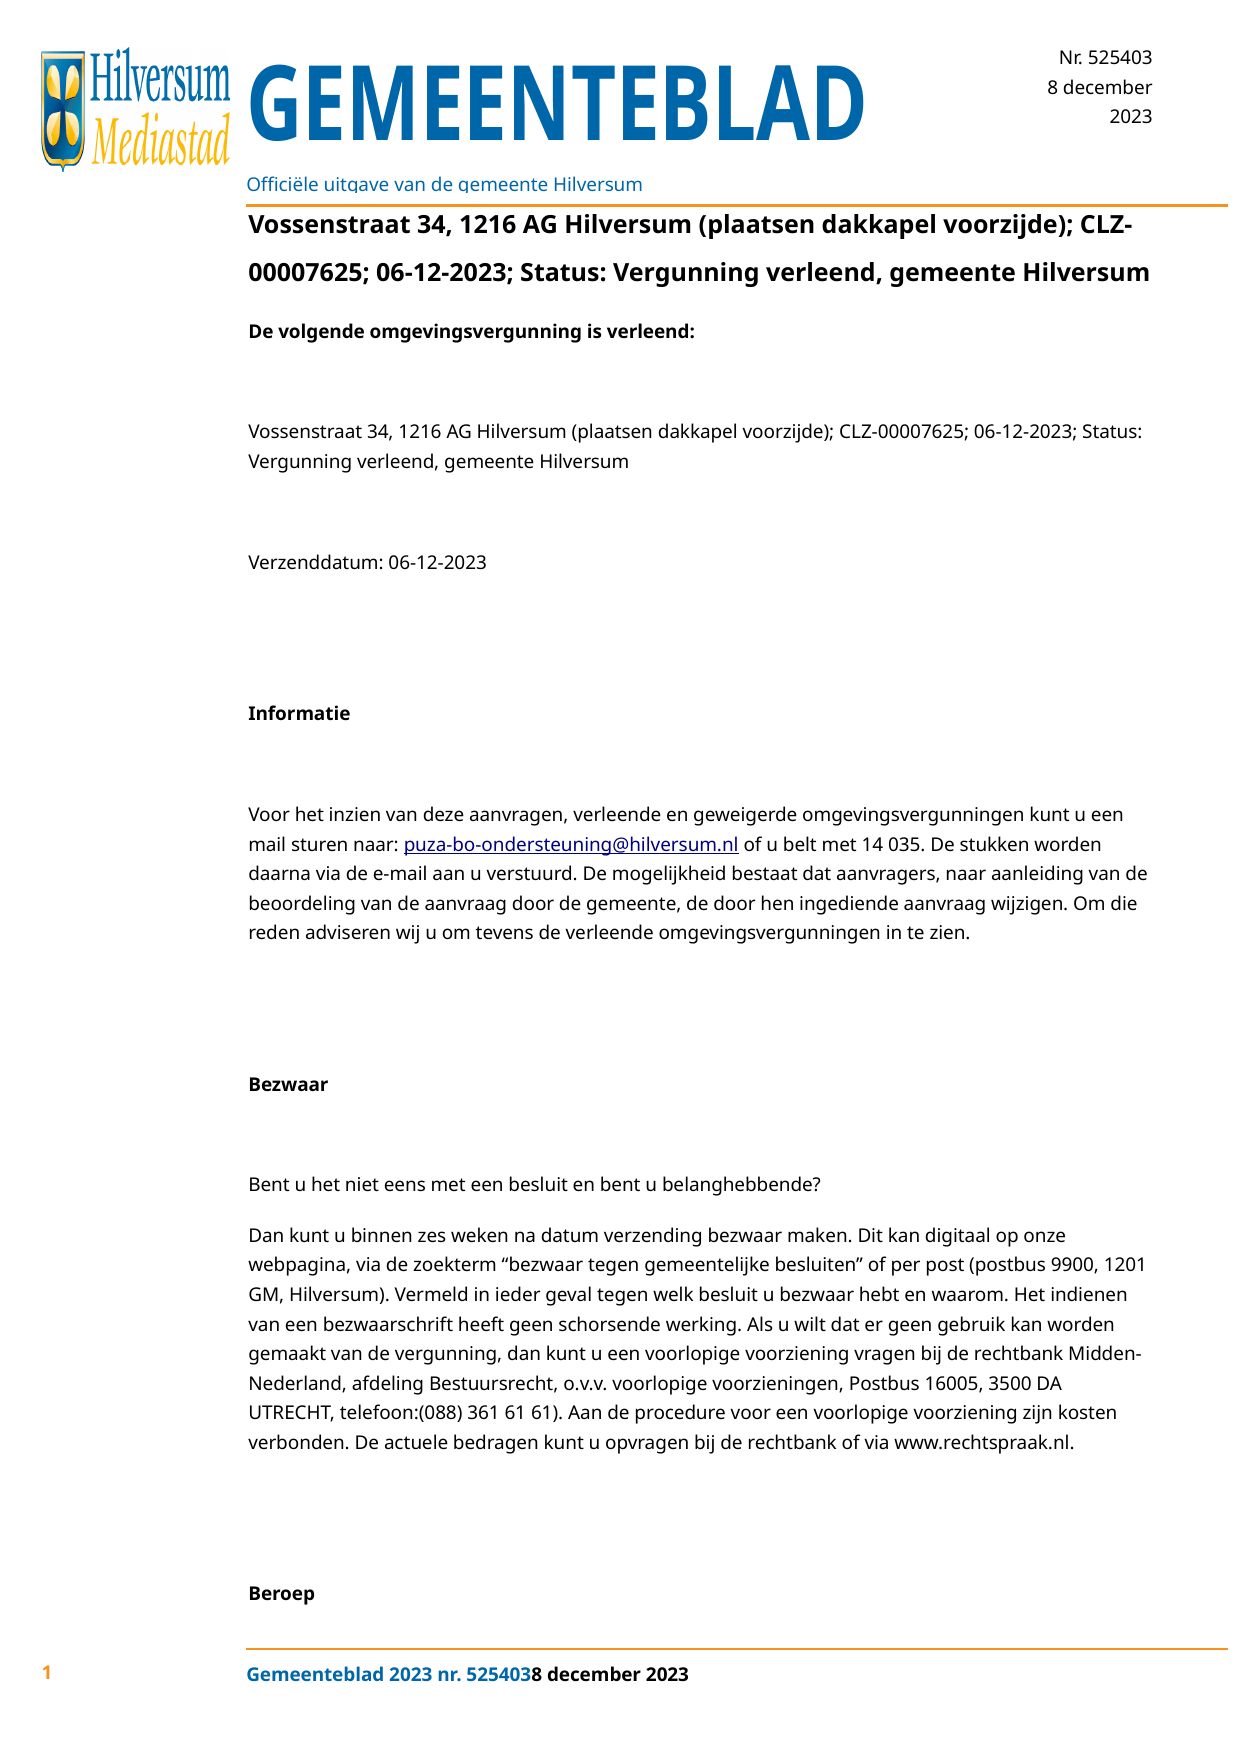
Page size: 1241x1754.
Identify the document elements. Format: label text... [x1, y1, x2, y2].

text Bezwaar [248, 1071, 1152, 1097]
text Verzenddatum: 06-12-2023 [248, 549, 1152, 575]
picture [41, 47, 231, 172]
text Vossenstraat 34, 1216 AG Hilversum (plaatsen dakkapel voorzijde); CLZ-00007625; 06-12-2023; Status: Vergunning verleend, gemeente Hilversum [248, 207, 1152, 288]
text Beroep [248, 1580, 1152, 1606]
text Informatie [248, 700, 1152, 726]
text De volgende omgevingsvergunning is verleend: [248, 318, 1152, 344]
text Vossenstraat 34, 1216 AG Hilversum (plaatsen dakkapel voorzijde); CLZ-00007625; 06-12-2023; Status: Vergunning verleend, gemeente Hilversum [248, 419, 1152, 474]
text Bent u het niet eens met een besluit en bent u belanghebbende? [248, 1172, 1152, 1197]
text Voor het inzien van deze aanvragen, verleende en geweigerde omgevingsvergunningen kunt u een mail sturen naar: puza-bo-ondersteuning@hilversum.nl of u belt met 14 035. De stukken worden daarna via de e-mail aan u verstuurd. De mogelijkheid bestaat dat aanvragers, naar aanleiding van de beoordeling van de aanvraag door de gemeente, de door hen ingediende aanvraag wijzigen. Om die reden adviseren wij u om tevens de verleende omgevingsvergunningen in te zien. [248, 801, 1152, 945]
text Dan kunt u binnen zes weken na datum verzending bezwaar maken. Dit kan digitaal op onze webpagina, via de zoekterm “bezwaar tegen gemeentelijke besluiten” of per post (postbus 9900, 1201 GM, Hilversum). Vermeld in ieder geval tegen welk besluit u bezwaar hebt en waarom. Het indienen van een bezwaarschrift heeft geen schorsende werking. Als u wilt dat er geen gebruik kan worden gemaakt van de vergunning, dan kunt u een voorlopige voorziening vragen bij de rechtbank Midden-Nederland, afdeling Bestuursrecht, o.v.v. voorlopige voorzieningen, Postbus 16005, 3500 DA UTRECHT, telefoon:(088) 361 61 61). Aan de procedure voor een voorlopige voorziening zijn kosten verbonden. De actuele bedragen kunt u opvragen bij de rechtbank of via www.rechtspraak.nl. [248, 1222, 1152, 1455]
